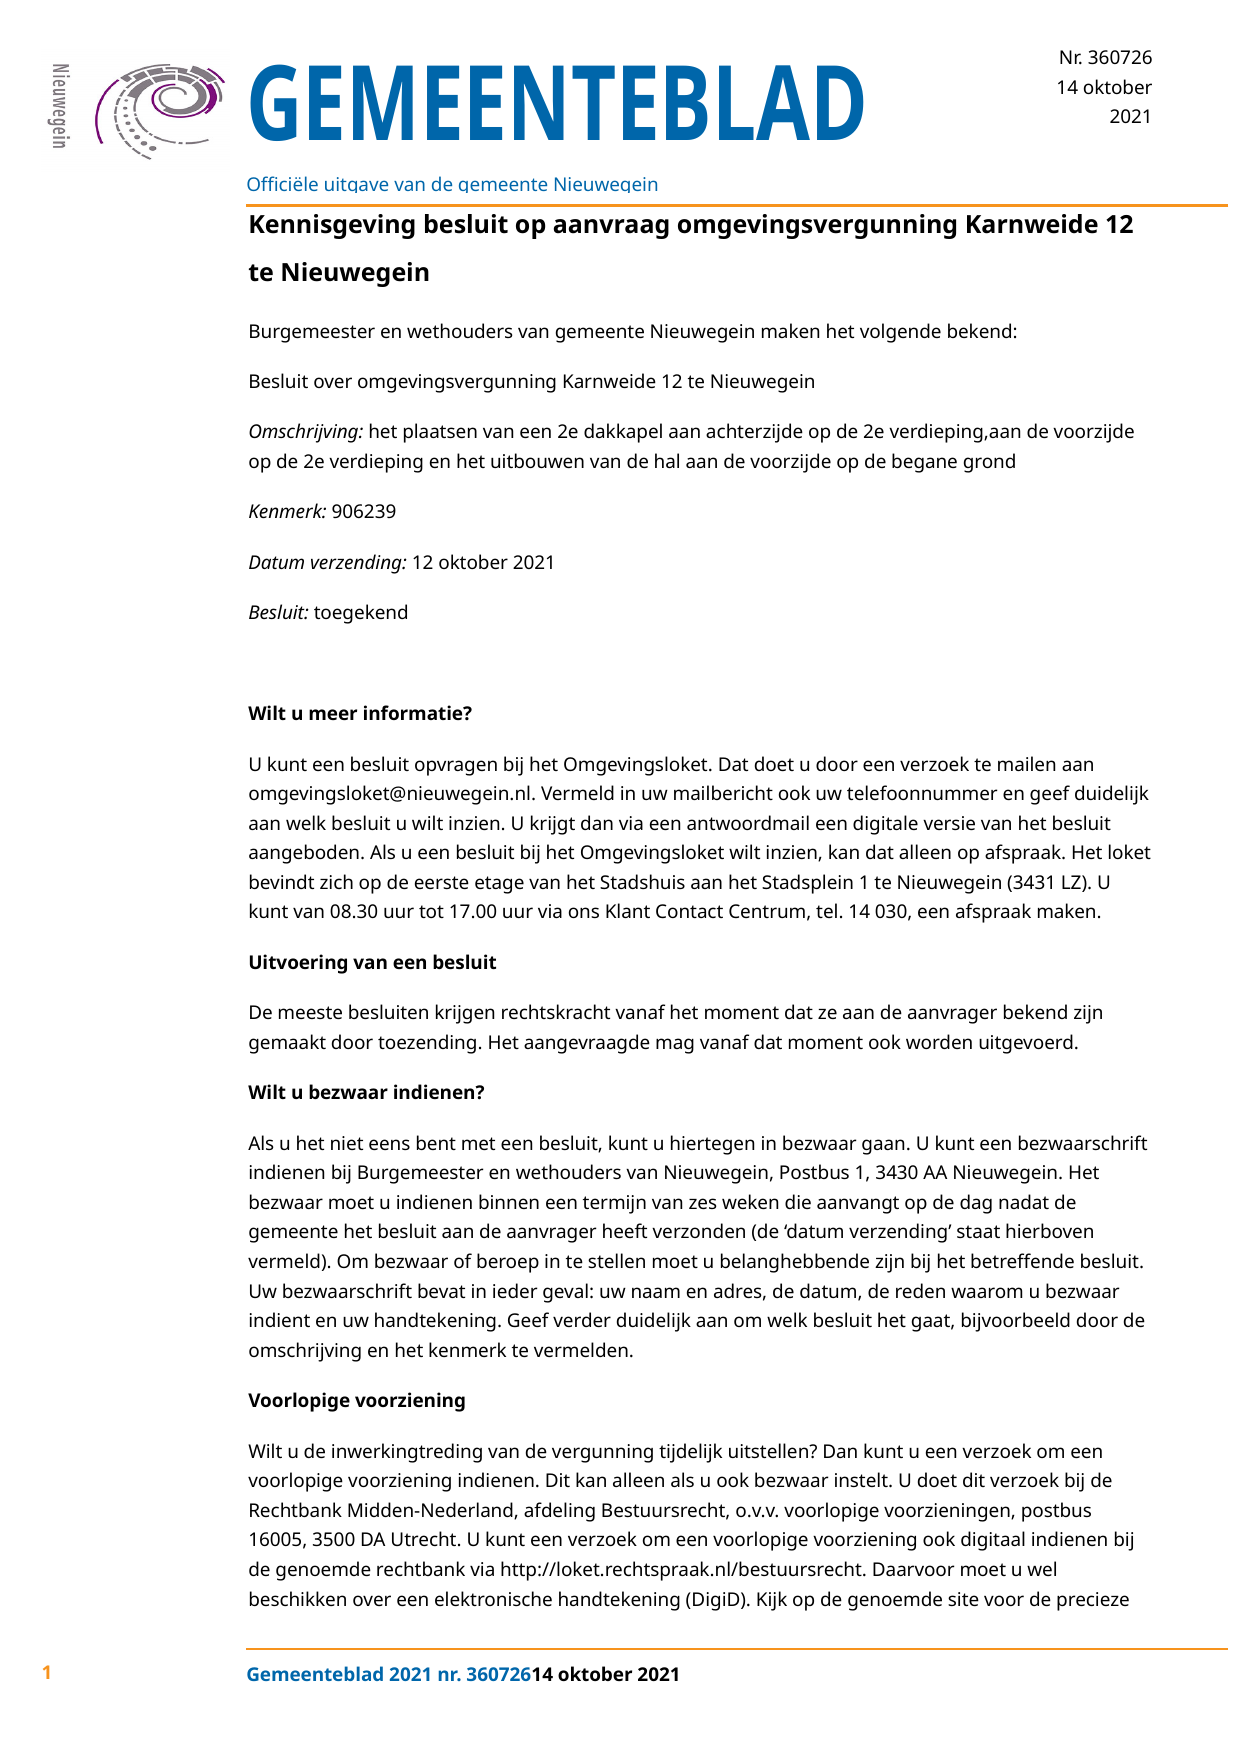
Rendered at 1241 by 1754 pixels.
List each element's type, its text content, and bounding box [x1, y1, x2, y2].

text Wilt u de inwerkingtreding van de vergunning tijdelijk uitstellen? Dan kunt u een verzoek om een voorlopige voorziening indienen. Dit kan alleen als u ook bezwaar instelt. U doet dit verzoek bij de Rechtbank Midden-Nederland, afdeling Bestuursrecht, o.v.v. voorlopige voorzieningen, postbus 16005, 3500 DA Utrecht. U kunt een verzoek om een voorlopige voorziening ook digitaal indienen bij de genoemde rechtbank via http://loket.rechtspraak.nl/bestuursrecht. Daarvoor moet u wel beschikken over een elektronische handtekening (DigiD). Kijk op de genoemde site voor de precieze [248, 1438, 1152, 1612]
text Wilt u meer informatie? [248, 700, 1152, 726]
text Burgemeester en wethouders van gemeente Nieuwegein maken het volgende bekend: [248, 318, 1152, 344]
text Besluit: toegekend [248, 599, 1152, 625]
text Uitvoering van een besluit [248, 949, 1152, 975]
text Datum verzending: 12 oktober 2021 [248, 549, 1152, 575]
text Als u het niet eens bent met een besluit, kunt u hiertegen in bezwaar gaan. U kunt een bezwaarschrift indienen bij Burgemeester en wethouders van Nieuwegein, Postbus 1, 3430 AA Nieuwegein. Het bezwaar moet u indienen binnen een termijn van zes weken die aanvangt op de dag nadat de gemeente het besluit aan de aanvrager heeft verzonden (de ‘datum verzending’ staat hierboven vermeld). Om bezwaar of beroep in te stellen moet u belanghebbende zijn bij het betreffende besluit. Uw bezwaarschrift bevat in ieder geval: uw naam en adres, de datum, de reden waarom u bezwaar indient en uw handtekening. Geef verder duidelijk aan om welk besluit het gaat, bijvoorbeeld door de omschrijving en het kenmerk te vermelden. [248, 1130, 1152, 1363]
text U kunt een besluit opvragen bij het Omgevingsloket. Dat doet u door een verzoek te mailen aan omgevingsloket@nieuwegein.nl. Vermeld in uw mailbericht ook uw telefoonnummer en geef duidelijk aan welk besluit u wilt inzien. U krijgt dan via een antwoordmail een digitale versie van het besluit aangeboden. Als u een besluit bij het Omgevingsloket wilt inzien, kan dat alleen op afspraak. Het loket bevindt zich op de eerste etage van het Stadshuis aan het Stadsplein 1 te Nieuwegein (3431 LZ). U kunt van 08.30 uur tot 17.00 uur via ons Klant Contact Centrum, tel. 14 030, een afspraak maken. [248, 751, 1152, 924]
text Wilt u bezwaar indienen? [248, 1079, 1152, 1105]
text Kennisgeving besluit op aanvraag omgevingsvergunning Karnweide 12 te Nieuwegein [248, 207, 1152, 288]
text De meeste besluiten krijgen rechtskracht vanaf het moment dat ze aan de aanvrager bekend zijn gemaakt door toezending. Het aangevraagde mag vanaf dat moment ook worden uitgevoerd. [248, 999, 1152, 1055]
text Voorlopige voorziening [248, 1387, 1152, 1413]
text Besluit over omgevingsvergunning Karnweide 12 te Nieuwegein [248, 368, 1152, 394]
text Omschrijving: het plaatsen van een 2e dakkapel aan achterzijde op de 2e verdieping,aan de voorzijde op de 2e verdieping en het uitbouwen van de hal aan de voorzijde op de begane grond [248, 419, 1152, 474]
text Kenmerk: 906239 [248, 499, 1152, 524]
picture [41, 47, 231, 172]
